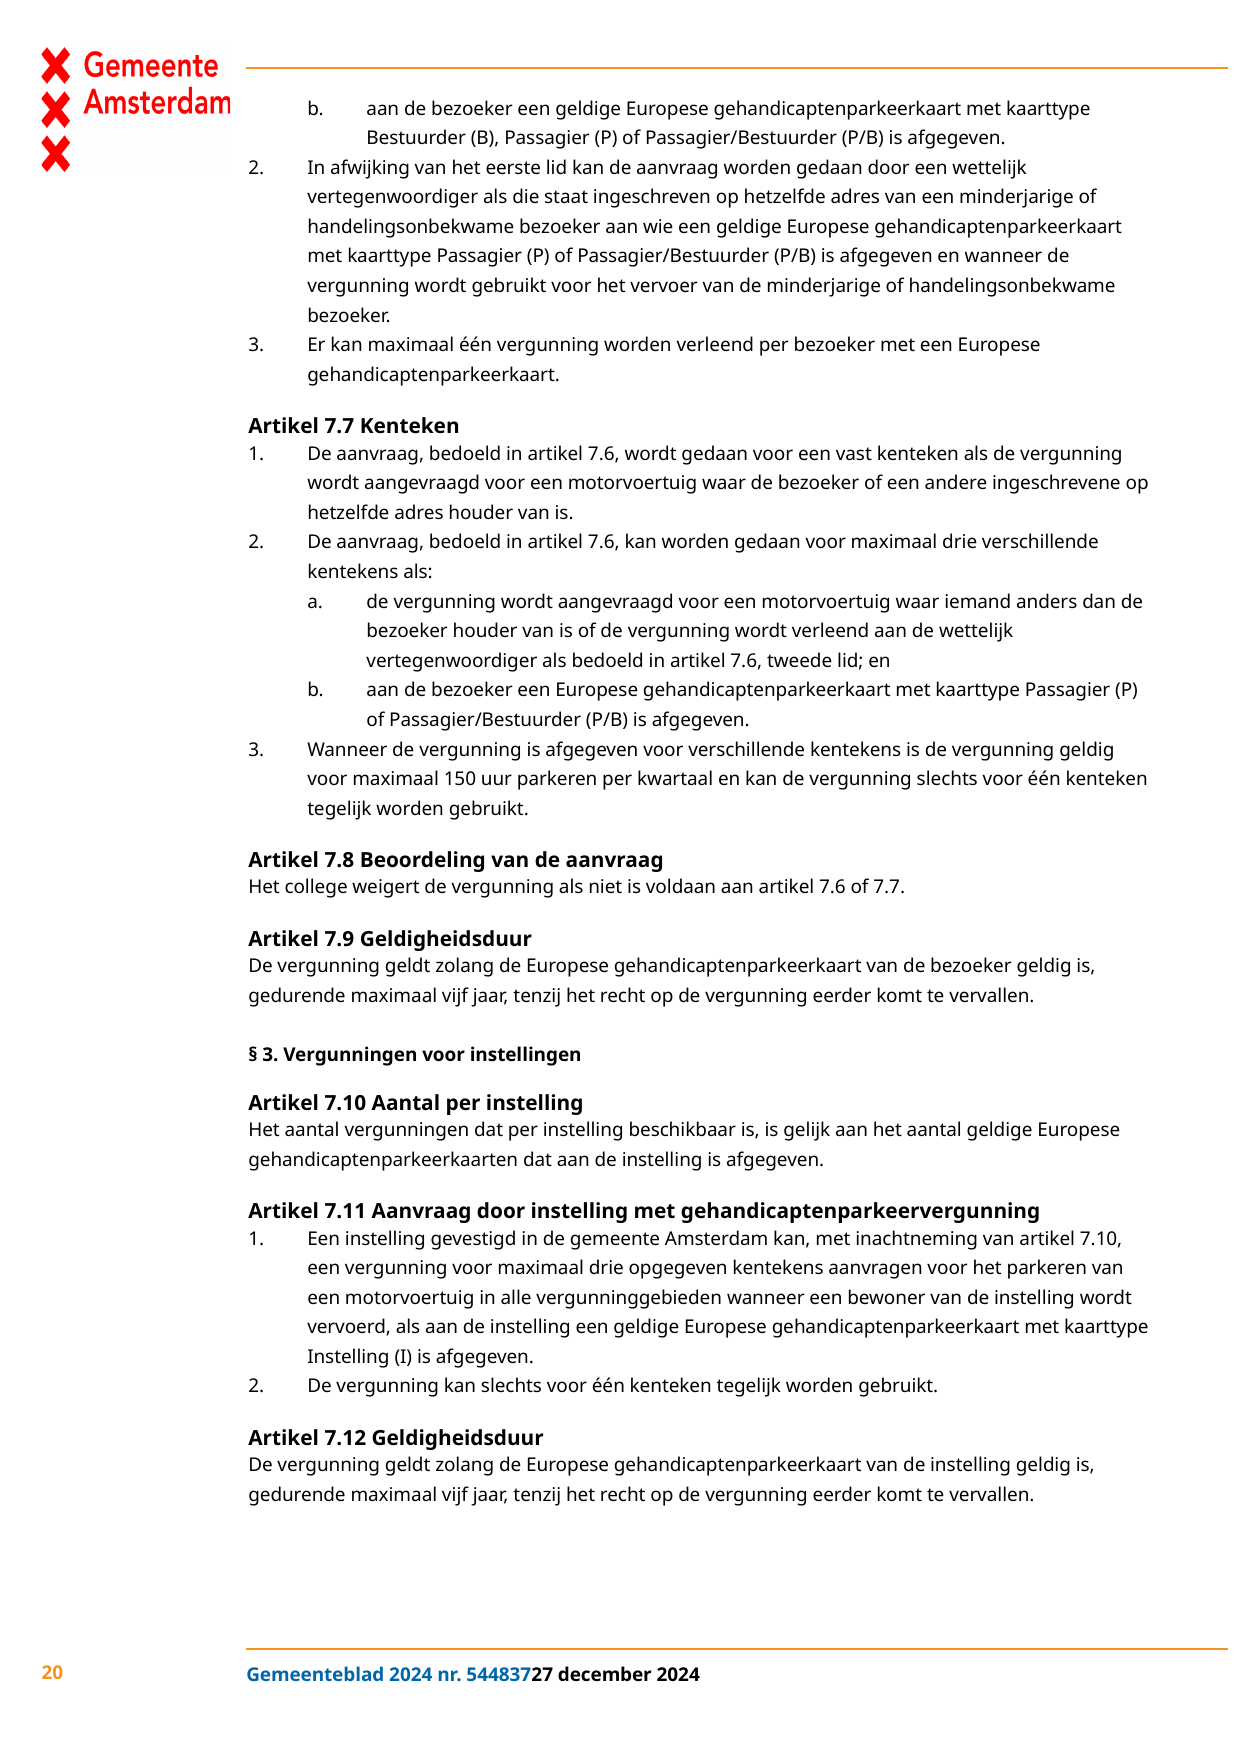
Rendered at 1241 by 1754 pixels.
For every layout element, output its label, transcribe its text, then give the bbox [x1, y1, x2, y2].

list De vergunning kan slechts voor één kenteken tegelijk worden gebruikt. [248, 1373, 1152, 1398]
text Artikel 7.9 Geldigheidsduur [248, 924, 1152, 953]
list De aanvraag, bedoeld in artikel 7.6, wordt gedaan voor een vast kenteken als de vergunning wordt aangevraagd voor een motorvoertuig waar de bezoeker of een andere ingeschrevene op hetzelfde adres houder van is. [248, 440, 1152, 525]
text De vergunning geldt zolang de Europese gehandicaptenparkeerkaart van de instelling geldig is, gedurende maximaal vijf jaar, tenzij het recht op de vergunning eerder komt te vervallen. [248, 1452, 1152, 1507]
text Het aantal vergunningen dat per instelling beschikbaar is, is gelijk aan het aantal geldige Europese gehandicaptenparkeerkaarten dat aan de instelling is afgegeven. [248, 1116, 1152, 1172]
list aan de bezoeker een Europese gehandicaptenparkeerkaart met kaarttype Passagier (P) of Passagier/Bestuurder (P/B) is afgegeven. [307, 677, 1152, 732]
list Er kan maximaal één vergunning worden verleend per bezoeker met een Europese gehandicaptenparkeerkaart. [248, 331, 1152, 387]
text Artikel 7.11 Aanvraag door instelling met gehandicaptenparkeervergunning [248, 1196, 1152, 1225]
list De aanvraag, bedoeld in artikel 7.6, kan worden gedaan voor maximaal drie verschillende kentekens als: [248, 529, 1152, 584]
text Artikel 7.8 Beoordeling van de aanvraag [248, 845, 1152, 874]
list Wanneer de vergunning is afgegeven voor verschillende kentekens is de vergunning geldig voor maximaal 150 uur parkeren per kwartaal en kan de vergunning slechts voor één kenteken tegelijk worden gebruikt. [248, 736, 1152, 821]
text Artikel 7.10 Aantal per instelling [248, 1088, 1152, 1116]
list In afwijking van het eerste lid kan de aanvraag worden gedaan door een wettelijk vertegenwoordiger als die staat ingeschreven op hetzelfde adres van een minderjarige of handelingsonbekwame bezoeker aan wie een geldige Europese gehandicaptenparkeerkaart met kaarttype Passagier (P) of Passagier/Bestuurder (P/B) is afgegeven en wanneer de vergunning wordt gebruikt voor het vervoer van de minderjarige of handelingsonbekwame bezoeker. [248, 154, 1152, 328]
list Een instelling gevestigd in de gemeente Amsterdam kan, met inachtneming van artikel 7.10, een vergunning voor maximaal drie opgegeven kentekens aanvragen voor het parkeren van een motorvoertuig in alle vergunninggebieden wanneer een bewoner van de instelling wordt vervoerd, als aan de instelling een geldige Europese gehandicaptenparkeerkaart met kaarttype Instelling (I) is afgegeven. [248, 1225, 1152, 1369]
text Het college weigert de vergunning als niet is voldaan aan artikel 7.6 of 7.7. [248, 874, 1152, 899]
text Artikel 7.12 Geldigheidsduur [248, 1423, 1152, 1452]
list de vergunning wordt aangevraagd voor een motorvoertuig waar iemand anders dan de bezoeker houder van is of de vergunning wordt verleend aan de wettelijk vertegenwoordiger als bedoeld in artikel 7.6, tweede lid; en [307, 588, 1152, 673]
text Artikel 7.7 Kenteken [248, 411, 1152, 440]
text § 3. Vergunningen voor instellingen [248, 1041, 1152, 1067]
text De vergunning geldt zolang de Europese gehandicaptenparkeerkaart van de bezoeker geldig is, gedurende maximaal vijf jaar, tenzij het recht op de vergunning eerder komt te vervallen. [248, 953, 1152, 1008]
picture [41, 47, 231, 172]
list aan de bezoeker een geldige Europese gehandicaptenparkeerkaart met kaarttype Bestuurder (B), Passagier (P) of Passagier/Bestuurder (P/B) is afgegeven. [307, 95, 1152, 150]
